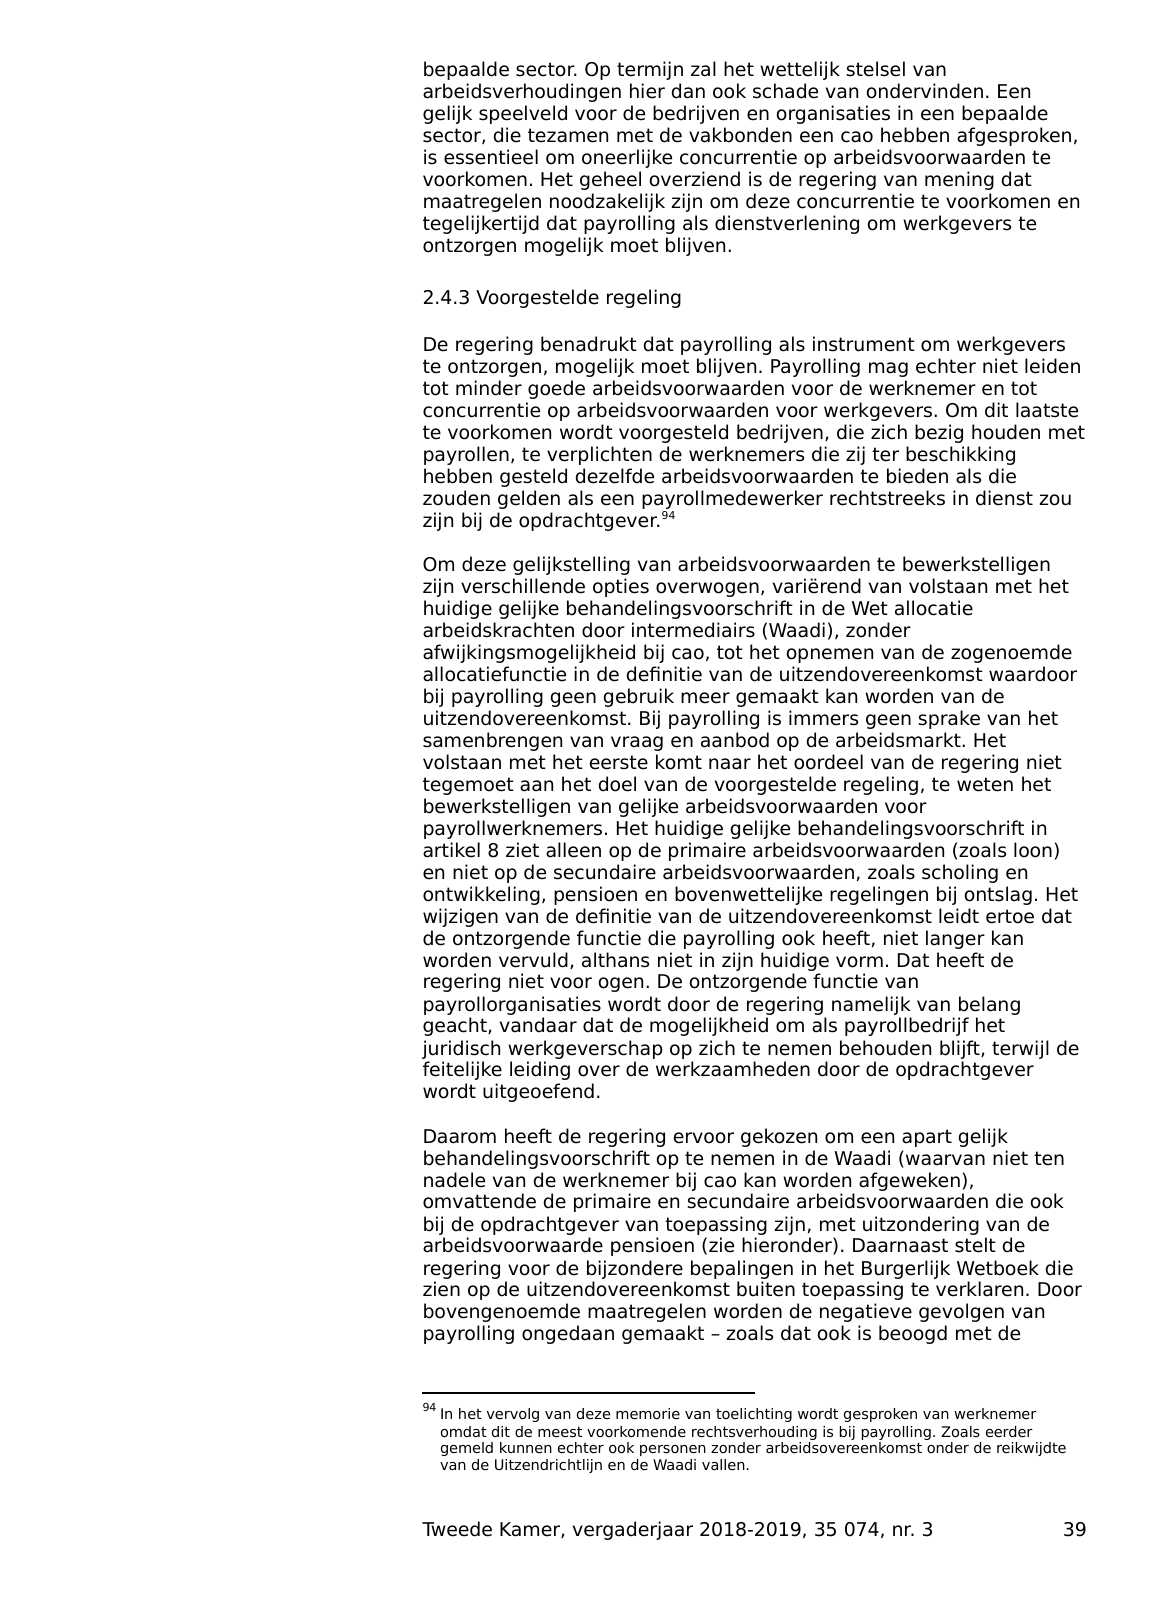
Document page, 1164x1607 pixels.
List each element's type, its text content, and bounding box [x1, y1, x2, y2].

text Daarom heeft de regering ervoor gekozen om een apart gelijk behandelingsvoorschrift op te nemen in de Waadi (waarvan niet ten nadele van de werknemer bij cao kan worden afgeweken), omvattende de primaire en secundaire arbeidsvoorwaarden die ook bij de opdrachtgever van toepassing zijn, met uitzondering van de arbeidsvoorwaarde pensioen (zie hieronder). Daarnaast stelt de regering voor de bijzondere bepalingen in het Burgerlijk Wetboek die zien op de uitzendovereenkomst buiten toepassing te verklaren. Door bovengenoemde maatregelen worden de negatieve gevolgen van payrolling ongedaan gemaakt – zoals dat ook is beoogd met de [422, 1126, 1087, 1345]
text De regering benadrukt dat payrolling als instrument om werkgevers te ontzorgen, mogelijk moet blijven. Payrolling mag echter niet leiden tot minder goede arbeidsvoorwaarden voor de werknemer en tot concurrentie op arbeidsvoorwaarden voor werkgevers. Om dit laatste te voorkomen wordt voorgesteld bedrijven, die zich bezig houden met payrollen, te verplichten de werknemers die zij ter beschikking hebben gesteld dezelfde arbeidsvoorwaarden te bieden als die zouden gelden als een payrollmedewerker rechtstreeks in dienst zou zijn bij de opdrachtgever. [422, 334, 1087, 532]
subtitle 2.4.3 Voorgestelde regeling [422, 287, 1087, 309]
text bepaalde sector. Op termijn zal het wettelijk stelsel van arbeidsverhoudingen hier dan ook schade van ondervinden. Een gelijk speelveld voor de bedrijven en organisaties in een bepaalde sector, die tezamen met de vakbonden een cao hebben afgesproken, is essentieel om oneerlijke concurrentie op arbeidsvoorwaarden te voorkomen. Het geheel overziend is de regering van mening dat maatregelen noodzakelijk zijn om deze concurrentie te voorkomen en tegelijkertijd dat payrolling als dienstverlening om werkgevers te ontzorgen mogelijk moet blijven. [422, 59, 1087, 257]
text In het vervolg van deze memorie van toelichting wordt gesproken van werknemer omdat dit de meest voorkomende rechtsverhouding is bij payrolling. Zoals eerder gemeld kunnen echter ook personen zonder arbeidsovereenkomst onder de reikwijdte van de Uitzendrichtlijn en de Waadi vallen. [422, 1402, 1087, 1474]
text Om deze gelijkstelling van arbeidsvoorwaarden te bewerkstelligen zijn verschillende opties overwogen, variërend van volstaan met het huidige gelijke behandelingsvoorschrift in de Wet allocatie arbeidskrachten door intermediairs (Waadi), zonder afwijkingsmogelijkheid bij cao, tot het opnemen van de zogenoemde allocatiefunctie in de definitie van de uitzendovereenkomst waardoor bij payrolling geen gebruik meer gemaakt kan worden van de uitzendovereenkomst. Bij payrolling is immers geen sprake van het samenbrengen van vraag en aanbod op de arbeidsmarkt. Het volstaan met het eerste komt naar het oordeel van de regering niet tegemoet aan het doel van de voorgestelde regeling, te weten het bewerkstelligen van gelijke arbeidsvoorwaarden voor payrollwerknemers. Het huidige gelijke behandelingsvoorschrift in artikel 8 ziet alleen op de primaire arbeidsvoorwaarden (zoals loon) en niet op de secundaire arbeidsvoorwaarden, zoals scholing en ontwikkeling, pensioen en bovenwettelijke regelingen bij ontslag. Het wijzigen van de definitie van de uitzendovereenkomst leidt ertoe dat de ontzorgende functie die payrolling ook heeft, niet langer kan worden vervuld, althans niet in zijn huidige vorm. Dat heeft de regering niet voor ogen. De ontzorgende functie van payrollorganisaties wordt door de regering namelijk van belang geacht, vandaar dat de mogelijkheid om als payrollbedrijf het juridisch werkgeverschap op zich te nemen behouden blijft, terwijl de feitelijke leiding over de werkzaamheden door de opdrachtgever wordt uitgeoefend. [422, 554, 1087, 1103]
